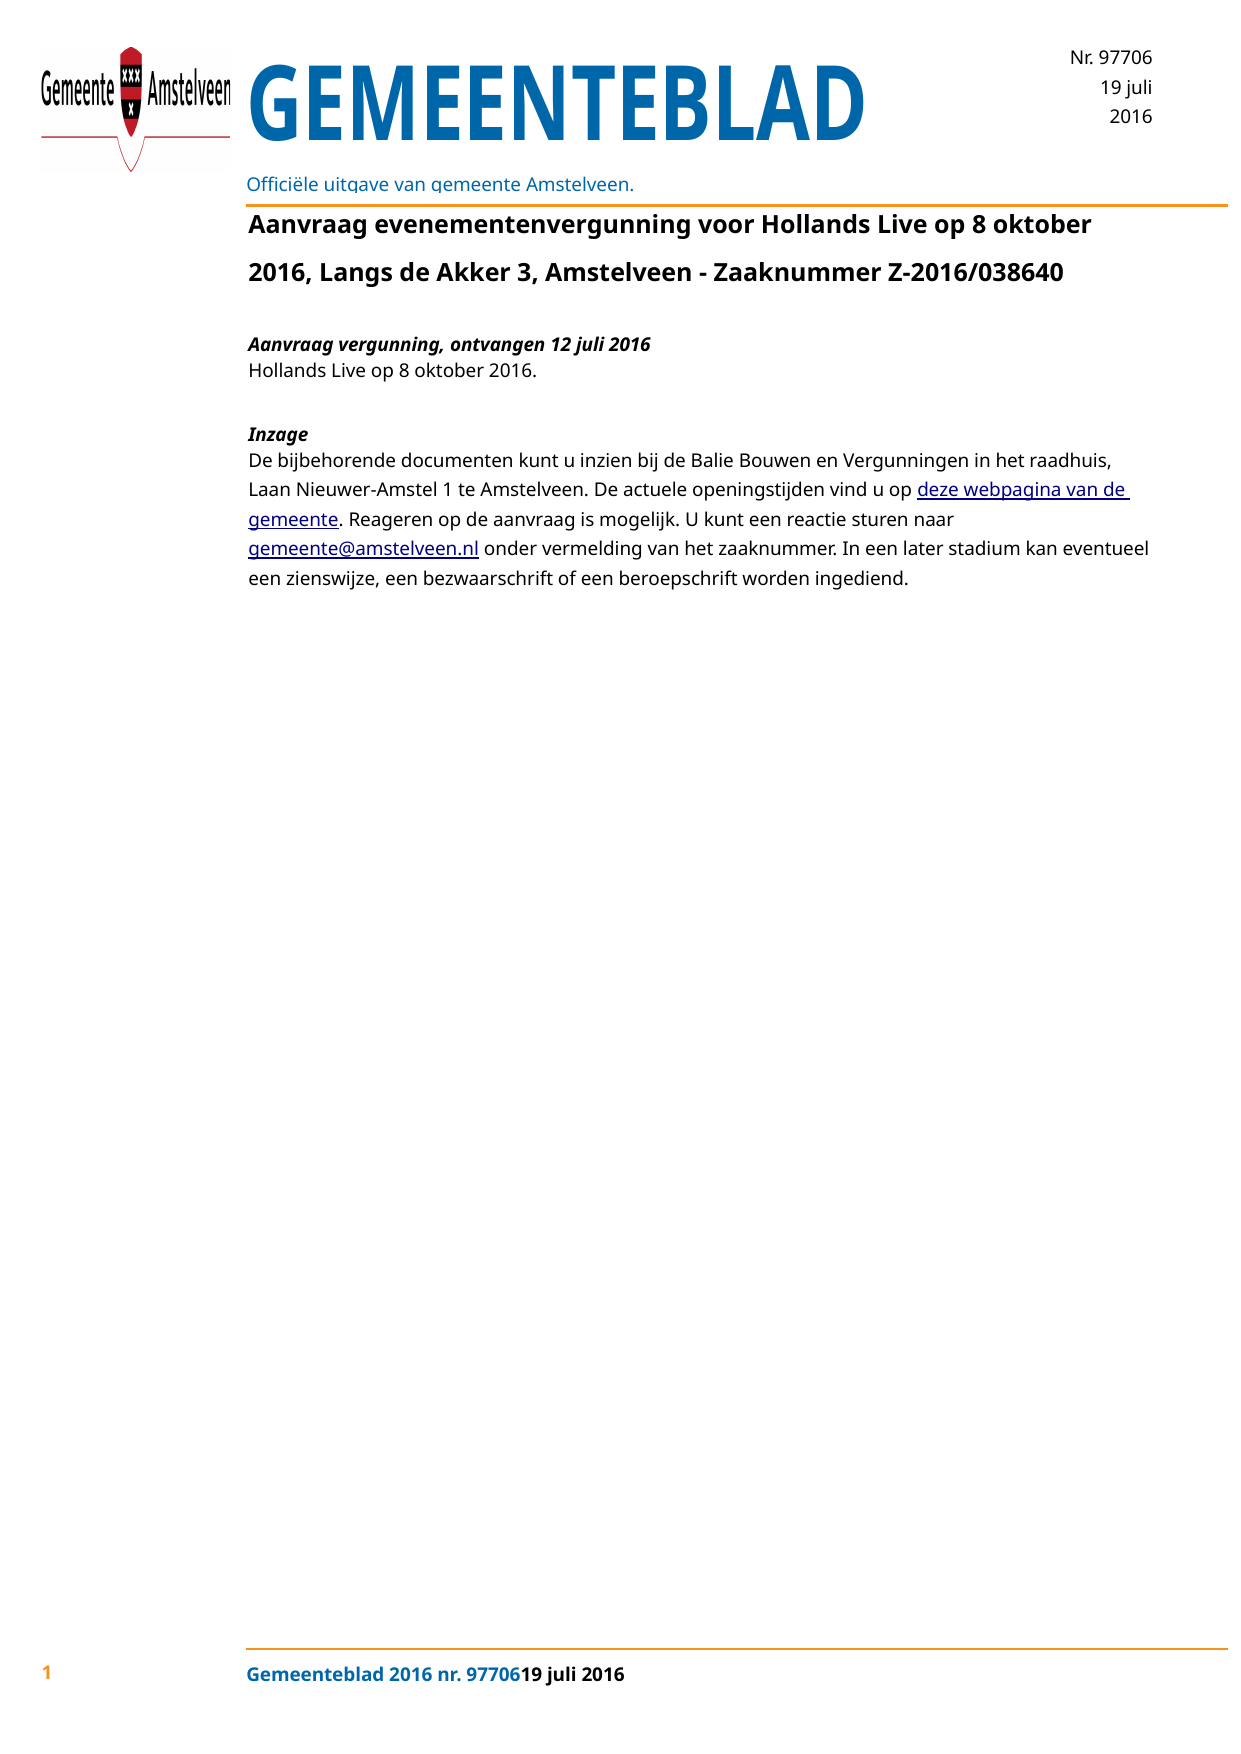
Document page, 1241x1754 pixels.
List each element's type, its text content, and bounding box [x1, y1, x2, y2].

text Hollands Live op 8 oktober 2016. [248, 357, 1152, 383]
text Aanvraag vergunning, ontvangen 12 juli 2016 [248, 331, 1152, 357]
text Inzage [248, 421, 1152, 447]
text Aanvraag evenementenvergunning voor Hollands Live op 8 oktober 2016, Langs de Akker 3, Amstelveen - Zaaknummer Z-2016/038640 [248, 207, 1152, 288]
picture [41, 47, 231, 172]
text De bijbehorende documenten kunt u inzien bij de Balie Bouwen en Vergunningen in het raadhuis, Laan Nieuwer-Amstel 1 te Amstelveen. De actuele openingstijden vind u op deze webpagina van de gemeente. Reageren op de aanvraag is mogelijk. U kunt een reactie sturen naar gemeente@amstelveen.nl onder vermelding van het zaaknummer. In een later stadium kan eventueel een zienswijze, een bezwaarschrift of een beroepschrift worden ingediend. [248, 447, 1152, 591]
